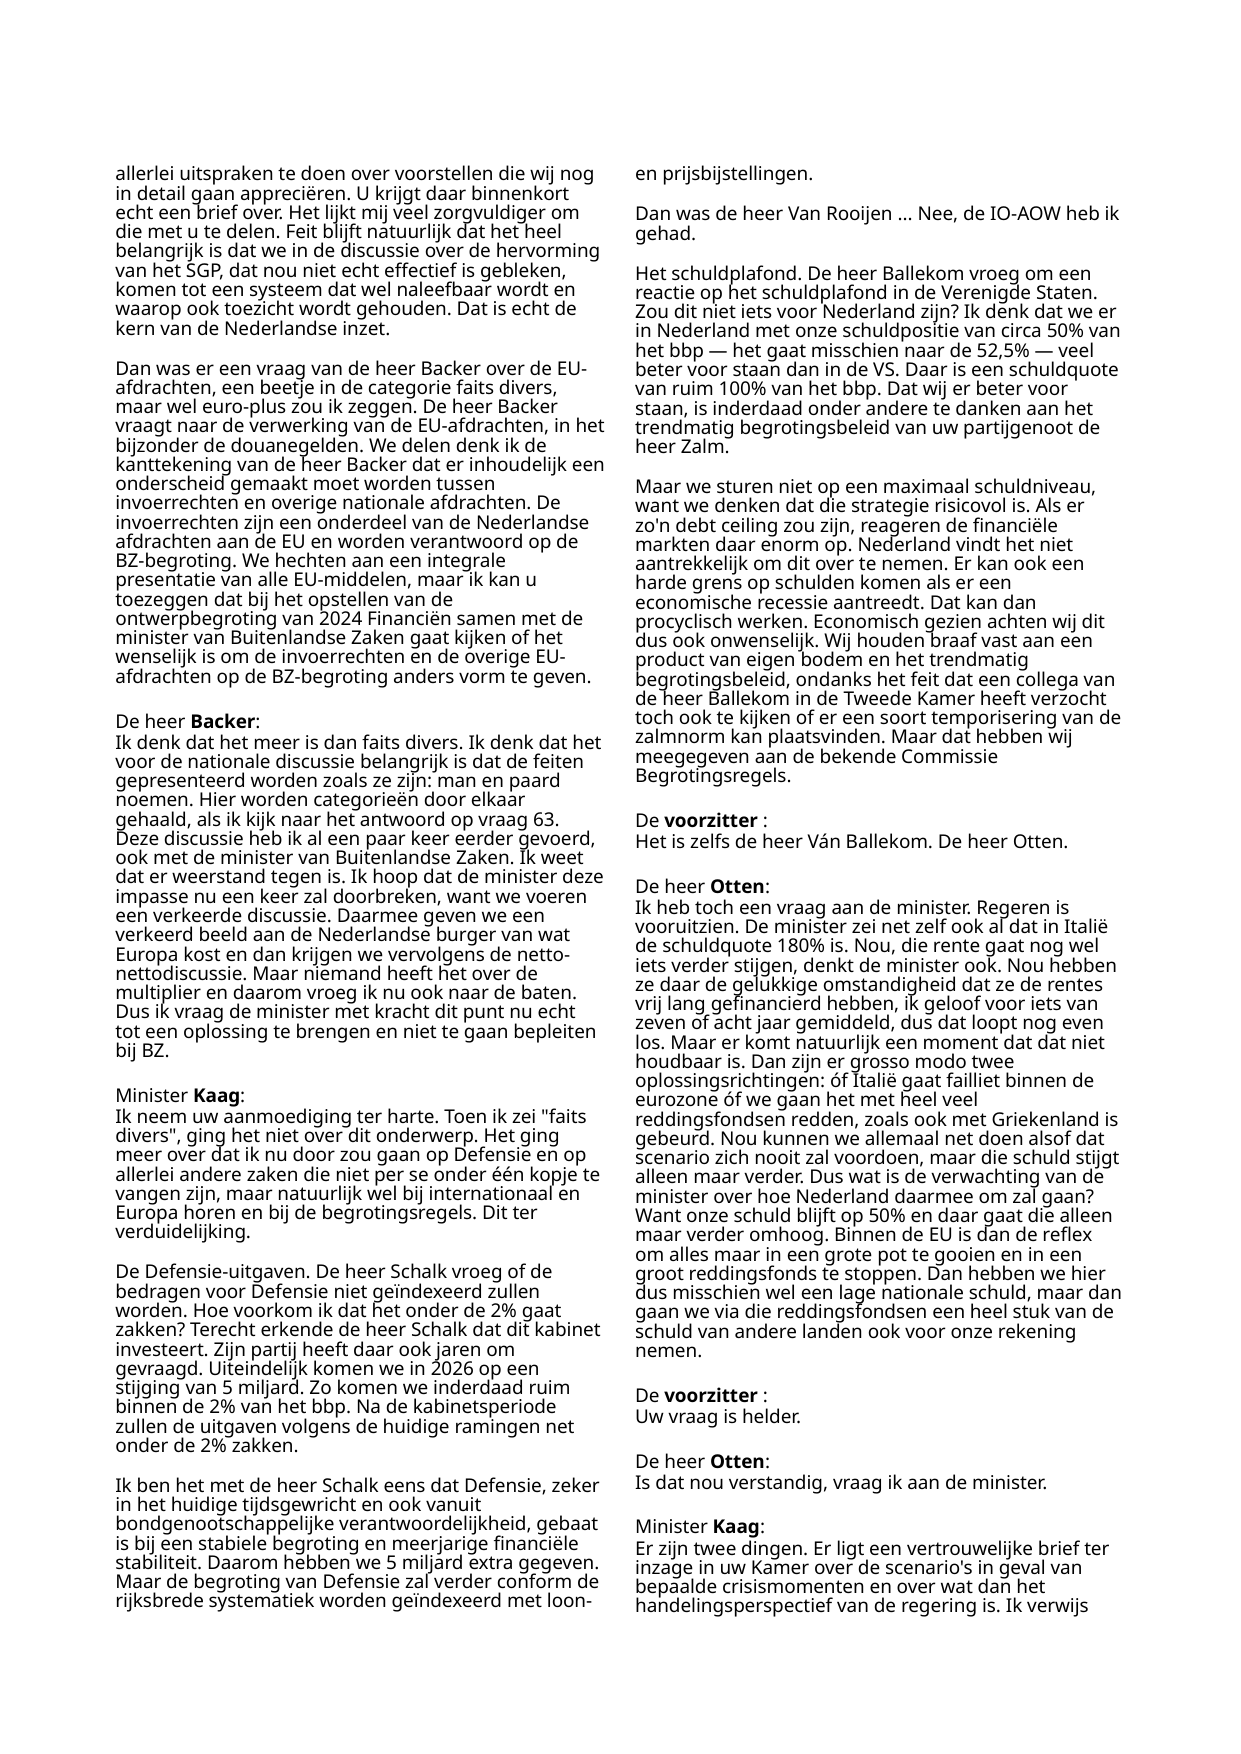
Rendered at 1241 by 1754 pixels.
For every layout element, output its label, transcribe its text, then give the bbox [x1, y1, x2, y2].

text Minister Kaag: [635, 1514, 1125, 1539]
text Dan was er een vraag van de heer Backer over de EU-afdrachten, een beetje in de categorie faits divers, maar wel euro-plus zou ik zeggen. De heer Backer vraagt naar de verwerking van de EU-afdrachten, in het bijzonder de douanegelden. We delen denk ik de kanttekening van de heer Backer dat er inhoudelijk een onderscheid gemaakt moet worden tussen invoerrechten en overige nationale afdrachten. De invoerrechten zijn een onderdeel van de Nederlandse afdrachten aan de EU en worden verantwoord op de BZ-begroting. We hechten aan een integrale presentatie van alle EU-middelen, maar ik kan u toezeggen dat bij het opstellen van de ontwerpbegroting van 2024 Financiën samen met de minister van Buitenlandse Zaken gaat kijken of het wenselijk is om de invoerrechten en de overige EU-afdrachten op de BZ-begroting anders vorm te geven. [115, 359, 605, 687]
text De voorzitter : [635, 807, 1125, 833]
text Er zijn twee dingen. Er ligt een vertrouwelijke brief ter inzage in uw Kamer over de scenario's in geval van bepaalde crisismomenten en over wat dan het handelingsperspectief van de regering is. Ik verwijs [635, 1539, 1125, 1617]
text Het is zelfs de heer Ván Ballekom. De heer Otten. [635, 833, 1125, 852]
text Ik denk dat het meer is dan faits divers. Ik denk dat het voor de nationale discussie belangrijk is dat de feiten gepresenteerd worden zoals ze zijn: man en paard noemen. Hier worden categorieën door elkaar gehaald, als ik kijk naar het antwoord op vraag 63. Deze discussie heb ik al een paar keer eerder gevoerd, ook met de minister van Buitenlandse Zaken. Ik weet dat er weerstand tegen is. Ik hoop dat de minister deze impasse nu een keer zal doorbreken, want we voeren een verkeerde discussie. Daarmee geven we een verkeerd beeld aan de Nederlandse burger van wat Europa kost en dan krijgen we vervolgens de netto-nettodiscussie. Maar niemand heeft het over de multiplier en daarom vroeg ik nu ook naar de baten. Dus ik vraag de minister met kracht dit punt nu echt tot een oplossing te brengen en niet te gaan bepleiten bij BZ. [115, 734, 605, 1061]
text Ik heb toch een vraag aan de minister. Regeren is vooruitzien. De minister zei net zelf ook al dat in Italië de schuldquote 180% is. Nou, die rente gaat nog wel iets verder stijgen, denkt de minister ook. Nou hebben ze daar de gelukkige omstandigheid dat ze de rentes vrij lang gefinancierd hebben, ik geloof voor iets van zeven of acht jaar gemiddeld, dus dat loopt nog even los. Maar er komt natuurlijk een moment dat dat niet houdbaar is. Dan zijn er grosso modo twee oplossingsrichtingen: óf Italië gaat failliet binnen de eurozone óf we gaan het met heel veel reddingsfondsen redden, zoals ook met Griekenland is gebeurd. Nou kunnen we allemaal net doen alsof dat scenario zich nooit zal voordoen, maar die schuld stijgt alleen maar verder. Dus wat is de verwachting van de minister over hoe Nederland daarmee om zal gaan? Want onze schuld blijft op 50% en daar gaat die alleen maar verder omhoog. Binnen de EU is dan de reflex om alles maar in een grote pot te gooien en in een groot reddingsfonds te stoppen. Dan hebben we hier dus misschien wel een lage nationale schuld, maar dan gaan we via die reddingsfondsen een heel stuk van de schuld van andere landen ook voor onze rekening nemen. [635, 899, 1125, 1361]
text allerlei uitspraken te doen over voorstellen die wij nog in detail gaan appreciëren. U krijgt daar binnenkort echt een brief over. Het lijkt mij veel zorgvuldiger om die met u te delen. Feit blijft natuurlijk dat het heel belangrijk is dat we in de discussie over de hervorming van het SGP, dat nou niet echt effectief is gebleken, komen tot een systeem dat wel naleefbaar wordt en waarop ook toezicht wordt gehouden. Dat is echt de kern van de Nederlandse inzet. [115, 165, 605, 339]
text De heer Otten: [635, 873, 1125, 899]
text en prijsbijstellingen. [635, 165, 1125, 184]
text Minister Kaag: [115, 1082, 605, 1108]
text Maar we sturen niet op een maximaal schuldniveau, want we denken dat die strategie risicovol is. Als er zo'n debt ceiling zou zijn, reageren de financiële markten daar enorm op. Nederland vindt het niet aantrekkelijk om dit over te nemen. Er kan ook een harde grens op schulden komen als er een economische recessie aantreedt. Dat kan dan procyclisch werken. Economisch gezien achten wij dit dus ook onwenselijk. Wij houden braaf vast aan een product van eigen bodem en het trendmatig begrotingsbeleid, ondanks het feit dat een collega van de heer Ballekom in de Tweede Kamer heeft verzocht toch ook te kijken of er een soort temporisering van de zalmnorm kan plaatsvinden. Maar dat hebben wij meegegeven aan de bekende Commissie Begrotingsregels. [635, 478, 1125, 786]
text Uw vraag is helder. [635, 1408, 1125, 1427]
text De heer Backer: [115, 708, 605, 734]
text Dan was de heer Van Rooijen ... Nee, de IO-AOW heb ik gehad. [635, 205, 1125, 244]
text De voorzitter : [635, 1382, 1125, 1408]
text De heer Otten: [635, 1448, 1125, 1474]
text Ik ben het met de heer Schalk eens dat Defensie, zeker in het huidige tijdsgewricht en ook vanuit bondgenootschappelijke verantwoordelijkheid, gebaat is bij een stabiele begroting en meerjarige financiële stabiliteit. Daarom hebben we 5 miljard extra gegeven. Maar de begroting van Defensie zal verder conform de rijksbrede systematiek worden geïndexeerd met loon- [115, 1477, 605, 1612]
text Ik neem uw aanmoediging ter harte. Toen ik zei "faits divers", ging het niet over dit onderwerp. Het ging meer over dat ik nu door zou gaan op Defensie en op allerlei andere zaken die niet per se onder één kopje te vangen zijn, maar natuurlijk wel bij internationaal en Europa horen en bij de begrotingsregels. Dit ter verduidelijking. [115, 1108, 605, 1243]
text Het schuldplafond. De heer Ballekom vroeg om een reactie op het schuldplafond in de Verenigde Staten. Zou dit niet iets voor Nederland zijn? Ik denk dat we er in Nederland met onze schuldpositie van circa 50% van het bbp — het gaat misschien naar de 52,5% — veel beter voor staan dan in de VS. Daar is een schuldquote van ruim 100% van het bbp. Dat wij er beter voor staan, is inderdaad onder andere te danken aan het trendmatig begrotingsbeleid van uw partijgenoot de heer Zalm. [635, 264, 1125, 457]
text De Defensie-uitgaven. De heer Schalk vroeg of de bedragen voor Defensie niet geïndexeerd zullen worden. Hoe voorkom ik dat het onder de 2% gaat zakken? Terecht erkende de heer Schalk dat dit kabinet investeert. Zijn partij heeft daar ook jaren om gevraagd. Uiteindelijk komen we in 2026 op een stijging van 5 miljard. Zo komen we inderdaad ruim binnen de 2% van het bbp. Na de kabinetsperiode zullen de uitgaven volgens de huidige ramingen net onder de 2% zakken. [115, 1263, 605, 1456]
text Is dat nou verstandig, vraag ik aan de minister. [635, 1474, 1125, 1493]
